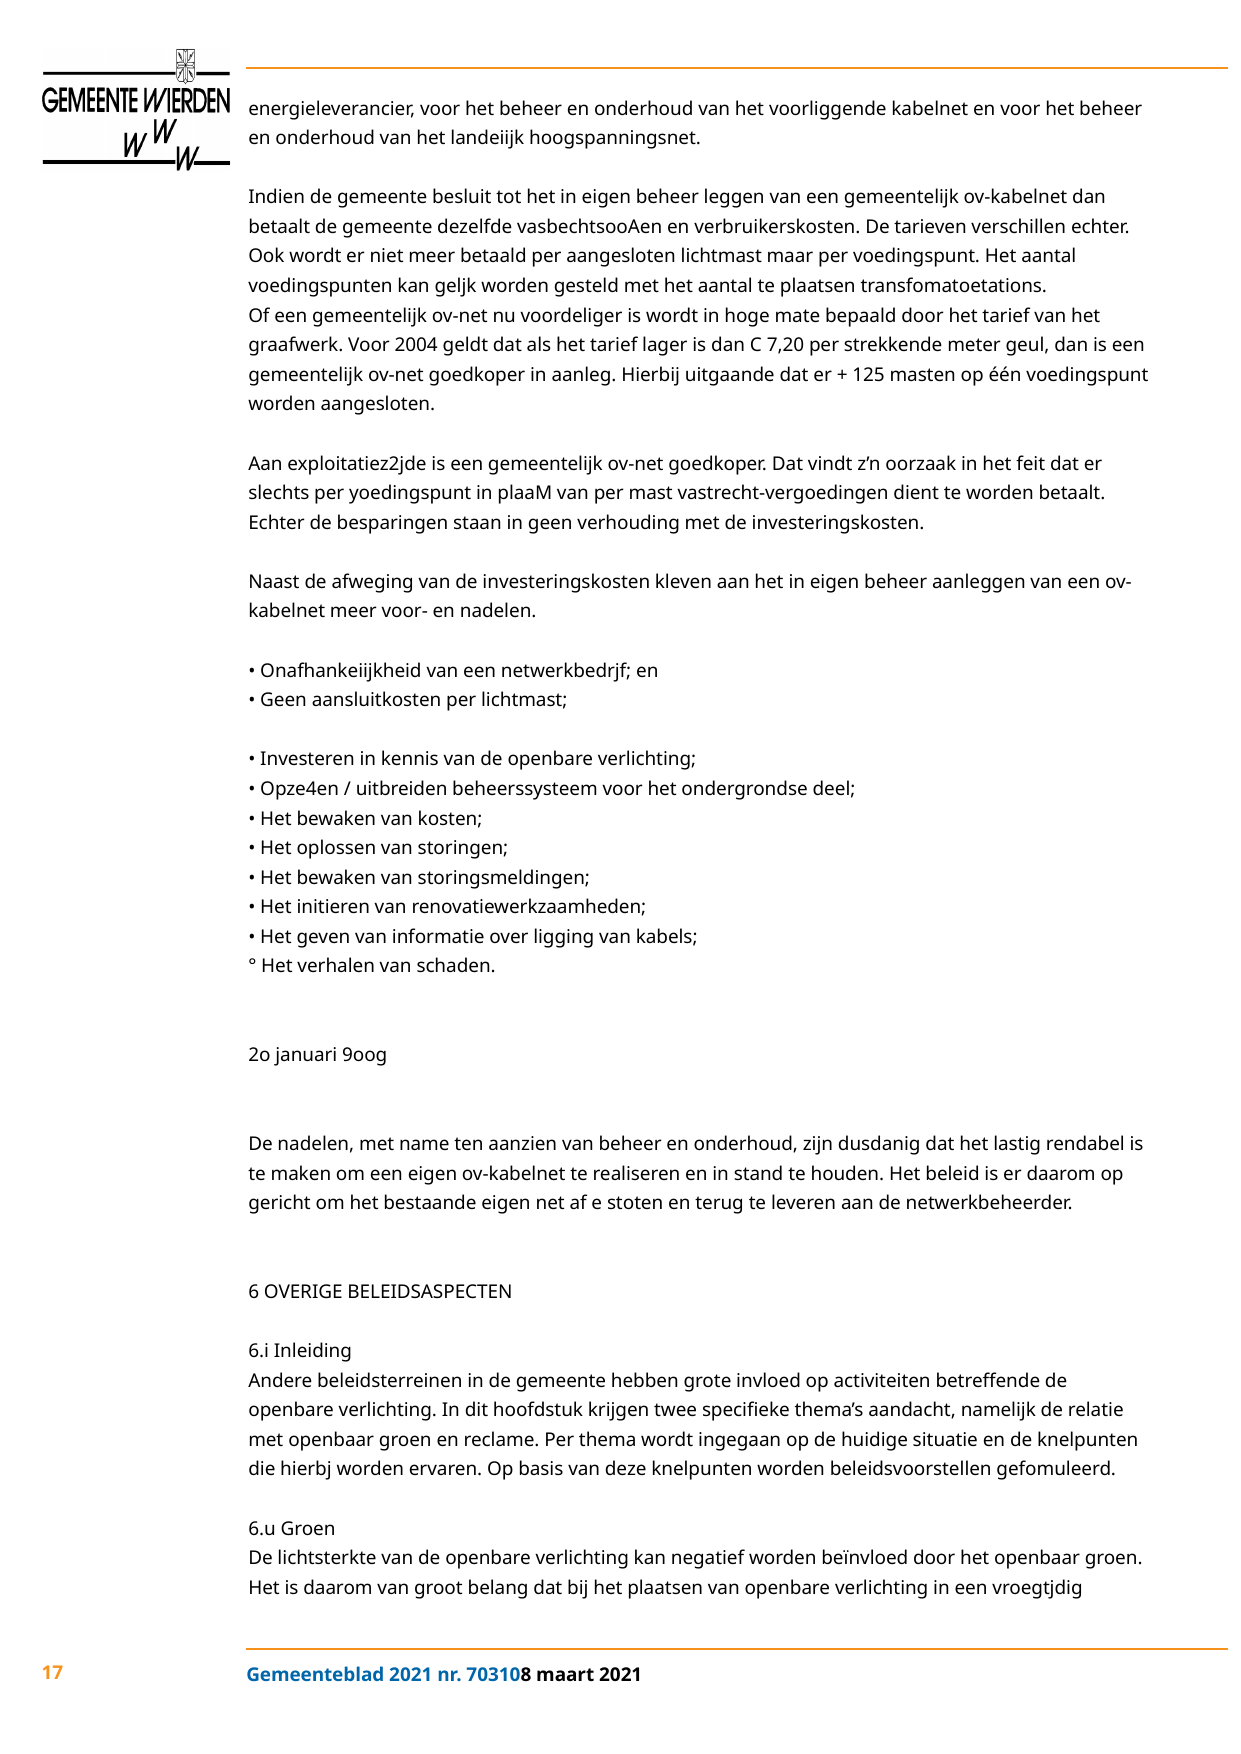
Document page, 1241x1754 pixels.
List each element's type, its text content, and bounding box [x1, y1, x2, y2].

text • Geen aansluitkosten per lichtmast; [248, 686, 1152, 712]
text • Het bewaken van kosten; [248, 805, 1152, 831]
text 6.i Inleiding [248, 1337, 1152, 1363]
text Aan exploitatiez2jde is een gemeentelijk ov-net goedkoper. Dat vindt z’n oorzaak in het feit dat er slechts per yoedingspunt in plaaM van per mast vastrecht-vergoedingen dient te worden betaalt. Echter de besparingen staan in geen verhouding met de investeringskosten. [248, 450, 1152, 535]
text • Opze4en / uitbreiden beheerssysteem voor het ondergrondse deel; [248, 775, 1152, 801]
text • Het initieren van renovatiewerkzaamheden; [248, 893, 1152, 919]
text • Het geven van informatie over ligging van kabels; [248, 923, 1152, 949]
text 6.u Groen [248, 1515, 1152, 1541]
text energieleverancier, voor het beheer en onderhoud van het voorliggende kabelnet en voor het beheer en onderhoud van het landeiijk hoogspanningsnet. [248, 95, 1152, 150]
text • Investeren in kennis van de openbare verlichting; [248, 746, 1152, 771]
picture [41, 47, 231, 172]
text 6 OVERIGE BELEIDSASPECTEN [248, 1278, 1152, 1304]
text • Het bewaken van storingsmeldingen; [248, 864, 1152, 890]
text 2o januari 9oog [248, 1041, 1152, 1067]
text • Het oplossen van storingen; [248, 834, 1152, 860]
text Of een gemeentelijk ov-net nu voordeliger is wordt in hoge mate bepaald door het tarief van het graafwerk. Voor 2004 geldt dat als het tarief lager is dan C 7,20 per strekkende meter geul, dan is een gemeentelijk ov-net goedkoper in aanleg. Hierbij uitgaande dat er + 125 masten op één voedingspunt worden aangesloten. [248, 302, 1152, 416]
text • Onafhankeiijkheid van een netwerkbedrjf; en [248, 657, 1152, 683]
text De nadelen, met name ten aanzien van beheer en onderhoud, zijn dusdanig dat het lastig rendabel is te maken om een eigen ov-kabelnet te realiseren en in stand te houden. Het beleid is er daarom op gericht om het bestaande eigen net af e stoten en terug te leveren aan de netwerkbeheerder. [248, 1130, 1152, 1215]
text Indien de gemeente besluit tot het in eigen beheer leggen van een gemeentelijk ov-kabelnet dan betaalt de gemeente dezelfde vasbechtsooAen en verbruikerskosten. De tarieven verschillen echter. Ook wordt er niet meer betaald per aangesloten lichtmast maar per voedingspunt. Het aantal voedingspunten kan geljk worden gesteld met het aantal te plaatsen transfomatoetations. [248, 183, 1152, 298]
text De lichtsterkte van de openbare verlichting kan negatief worden beïnvloed door het openbaar groen. Het is daarom van groot belang dat bij het plaatsen van openbare verlichting in een vroegtjdig [248, 1544, 1152, 1600]
text ° Het verhalen van schaden. [248, 953, 1152, 978]
text Naast de afweging van de investeringskosten kleven aan het in eigen beheer aanleggen van een ov- kabelnet meer voor- en nadelen. [248, 568, 1152, 623]
text Andere beleidsterreinen in de gemeente hebben grote invloed op activiteiten betreffende de openbare verlichting. In dit hoofdstuk krijgen twee specifieke thema’s aandacht, namelijk de relatie met openbaar groen en reclame. Per thema wordt ingegaan op de huidige situatie en de knelpunten die hierbj worden ervaren. Op basis van deze knelpunten worden beleidsvoorstellen gefomuleerd. [248, 1367, 1152, 1481]
